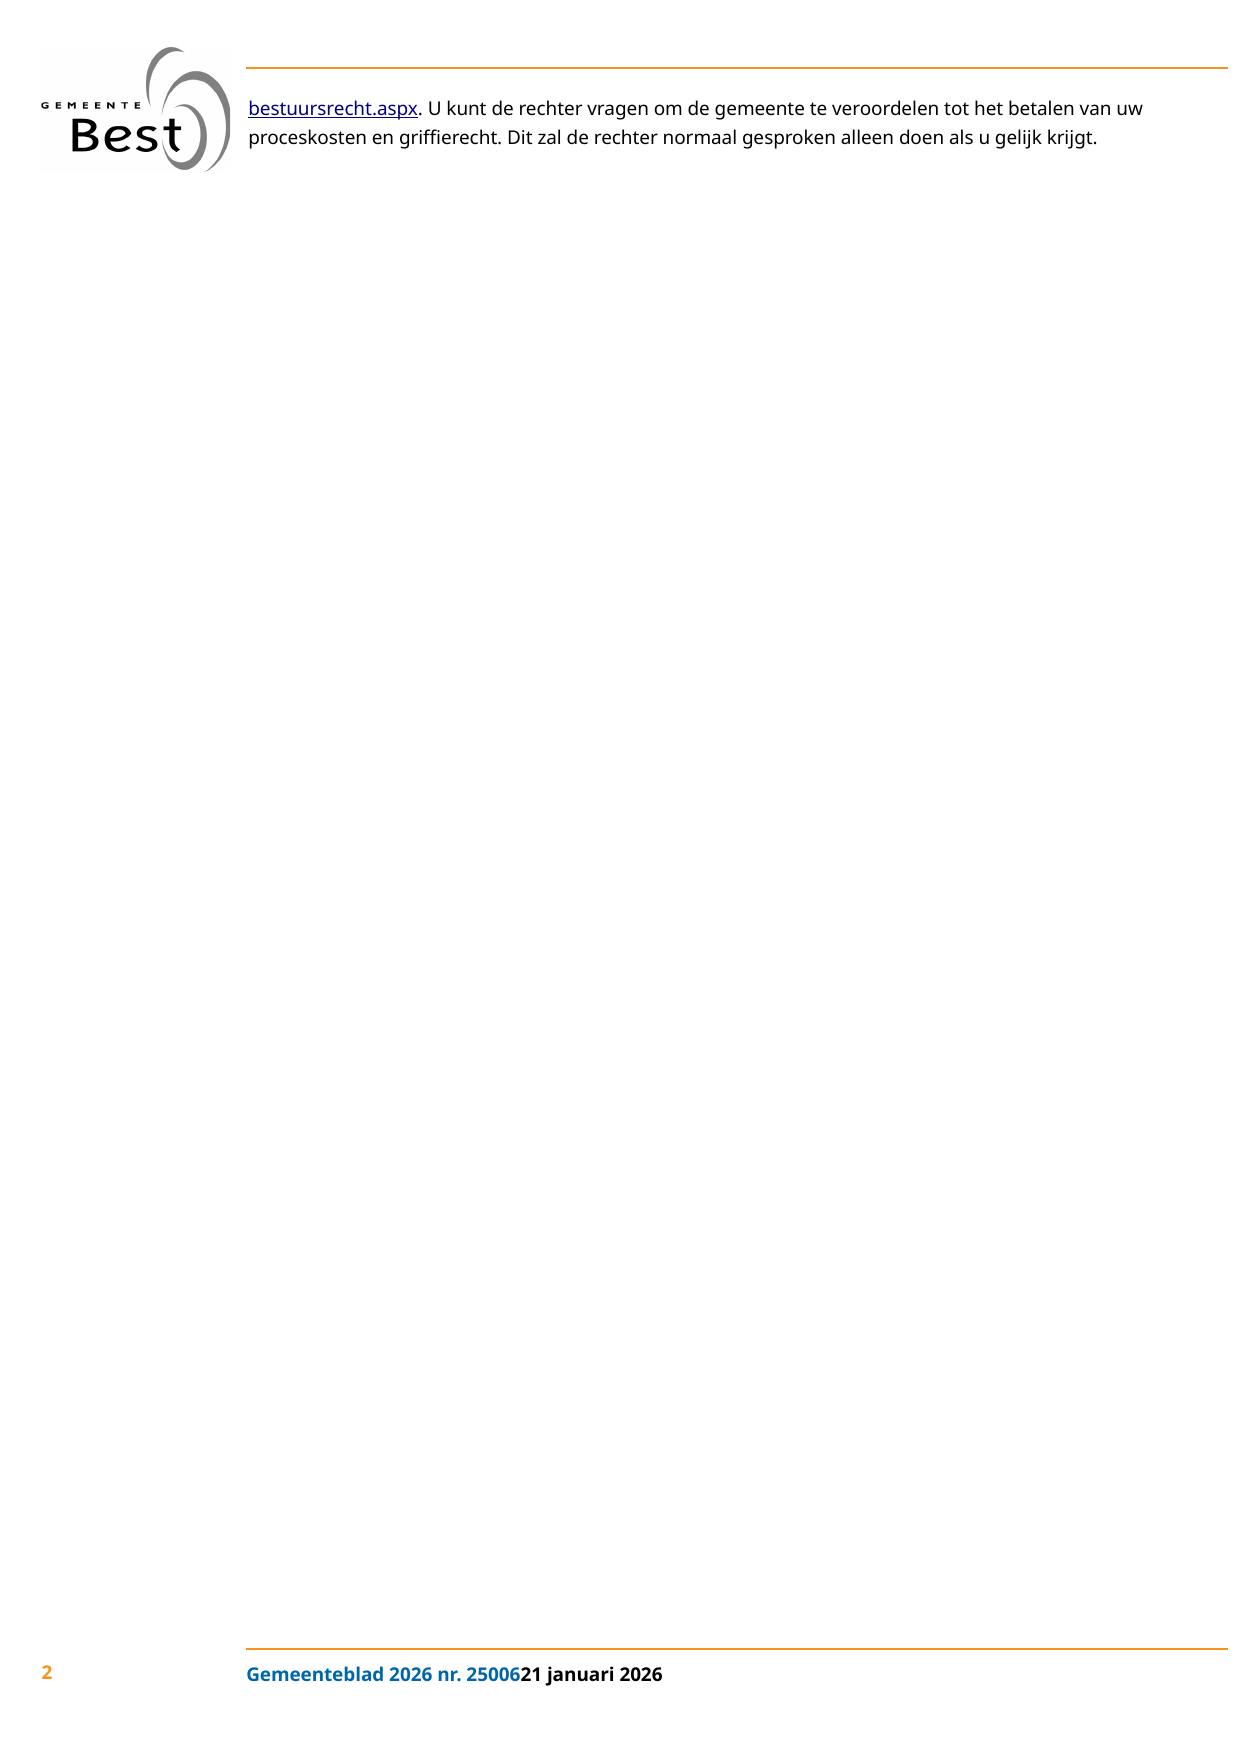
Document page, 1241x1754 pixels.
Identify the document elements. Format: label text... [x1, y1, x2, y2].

text bestuursrecht.aspx. U kunt de rechter vragen om de gemeente te veroordelen tot het betalen van uw proceskosten en griffierecht. Dit zal de rechter normaal gesproken alleen doen als u gelijk krijgt. [248, 95, 1152, 150]
picture [41, 47, 231, 172]
